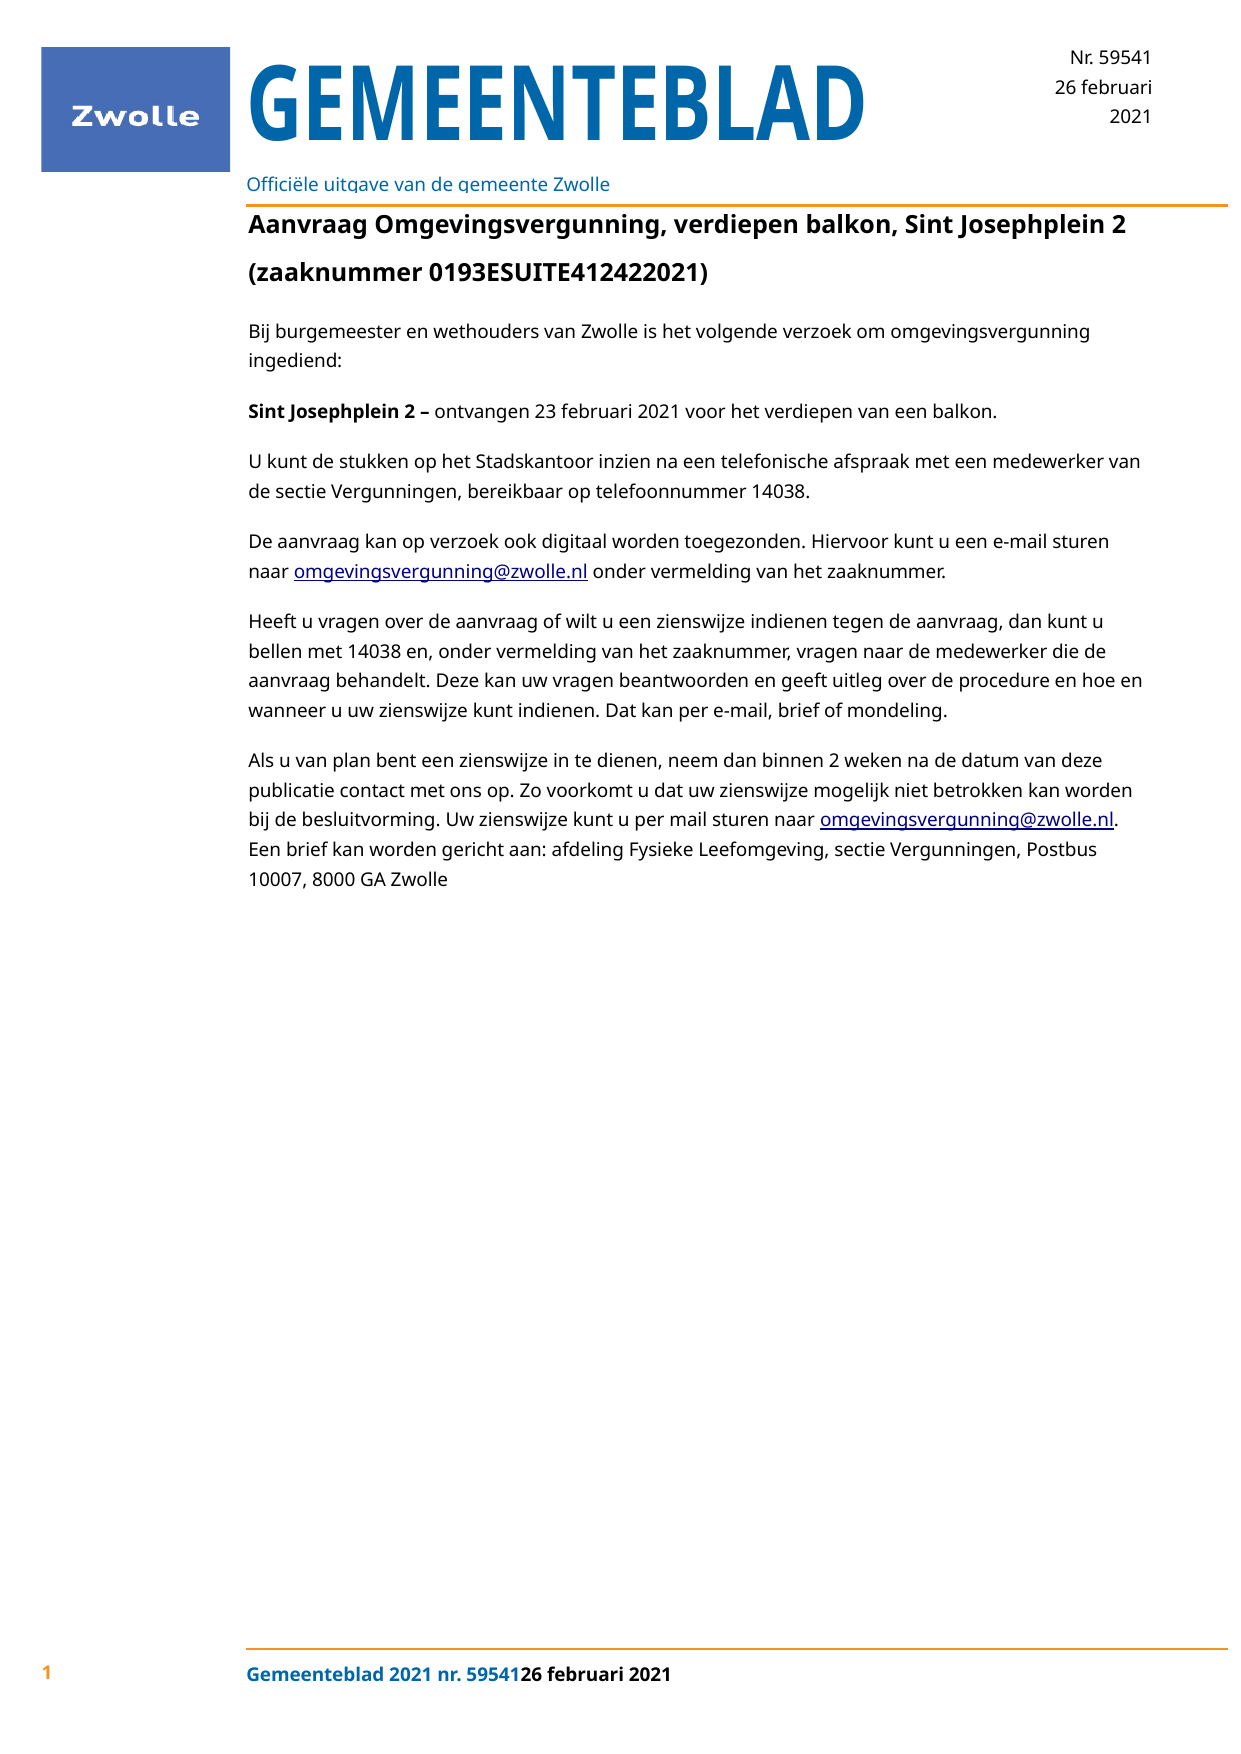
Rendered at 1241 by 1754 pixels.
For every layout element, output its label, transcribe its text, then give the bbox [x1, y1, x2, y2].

text Bij burgemeester en wethouders van Zwolle is het volgende verzoek om omgevingsvergunning ingediend: [248, 318, 1152, 373]
text Heeft u vragen over de aanvraag of wilt u een zienswijze indienen tegen de aanvraag, dan kunt u bellen met 14038 en, onder vermelding van het zaaknummer, vragen naar de medewerker die de aanvraag behandelt. Deze kan uw vragen beantwoorden en geeft uitleg over de procedure en hoe en wanneer u uw zienswijze kunt indienen. Dat kan per e-mail, brief of mondeling. [248, 608, 1152, 723]
text Sint Josephplein 2 – ontvangen 23 februari 2021 voor het verdiepen van een balkon. [248, 398, 1152, 424]
text Aanvraag Omgevingsvergunning, verdiepen balkon, Sint Josephplein 2 (zaaknummer 0193ESUITE412422021) [248, 207, 1152, 288]
picture [41, 47, 231, 172]
text De aanvraag kan op verzoek ook digitaal worden toegezonden. Hiervoor kunt u een e-mail sturen naar omgevingsvergunning@zwolle.nl onder vermelding van het zaaknummer. [248, 528, 1152, 584]
text Als u van plan bent een zienswijze in te dienen, neem dan binnen 2 weken na de datum van deze publicatie contact met ons op. Zo voorkomt u dat uw zienswijze mogelijk niet betrokken kan worden bij de besluitvorming. Uw zienswijze kunt u per mail sturen naar omgevingsvergunning@zwolle.nl. Een brief kan worden gericht aan: afdeling Fysieke Leefomgeving, sectie Vergunningen, Postbus 10007, 8000 GA Zwolle [248, 747, 1152, 892]
text U kunt de stukken op het Stadskantoor inzien na een telefonische afspraak met een medewerker van de sectie Vergunningen, bereikbaar op telefoonnummer 14038. [248, 448, 1152, 504]
